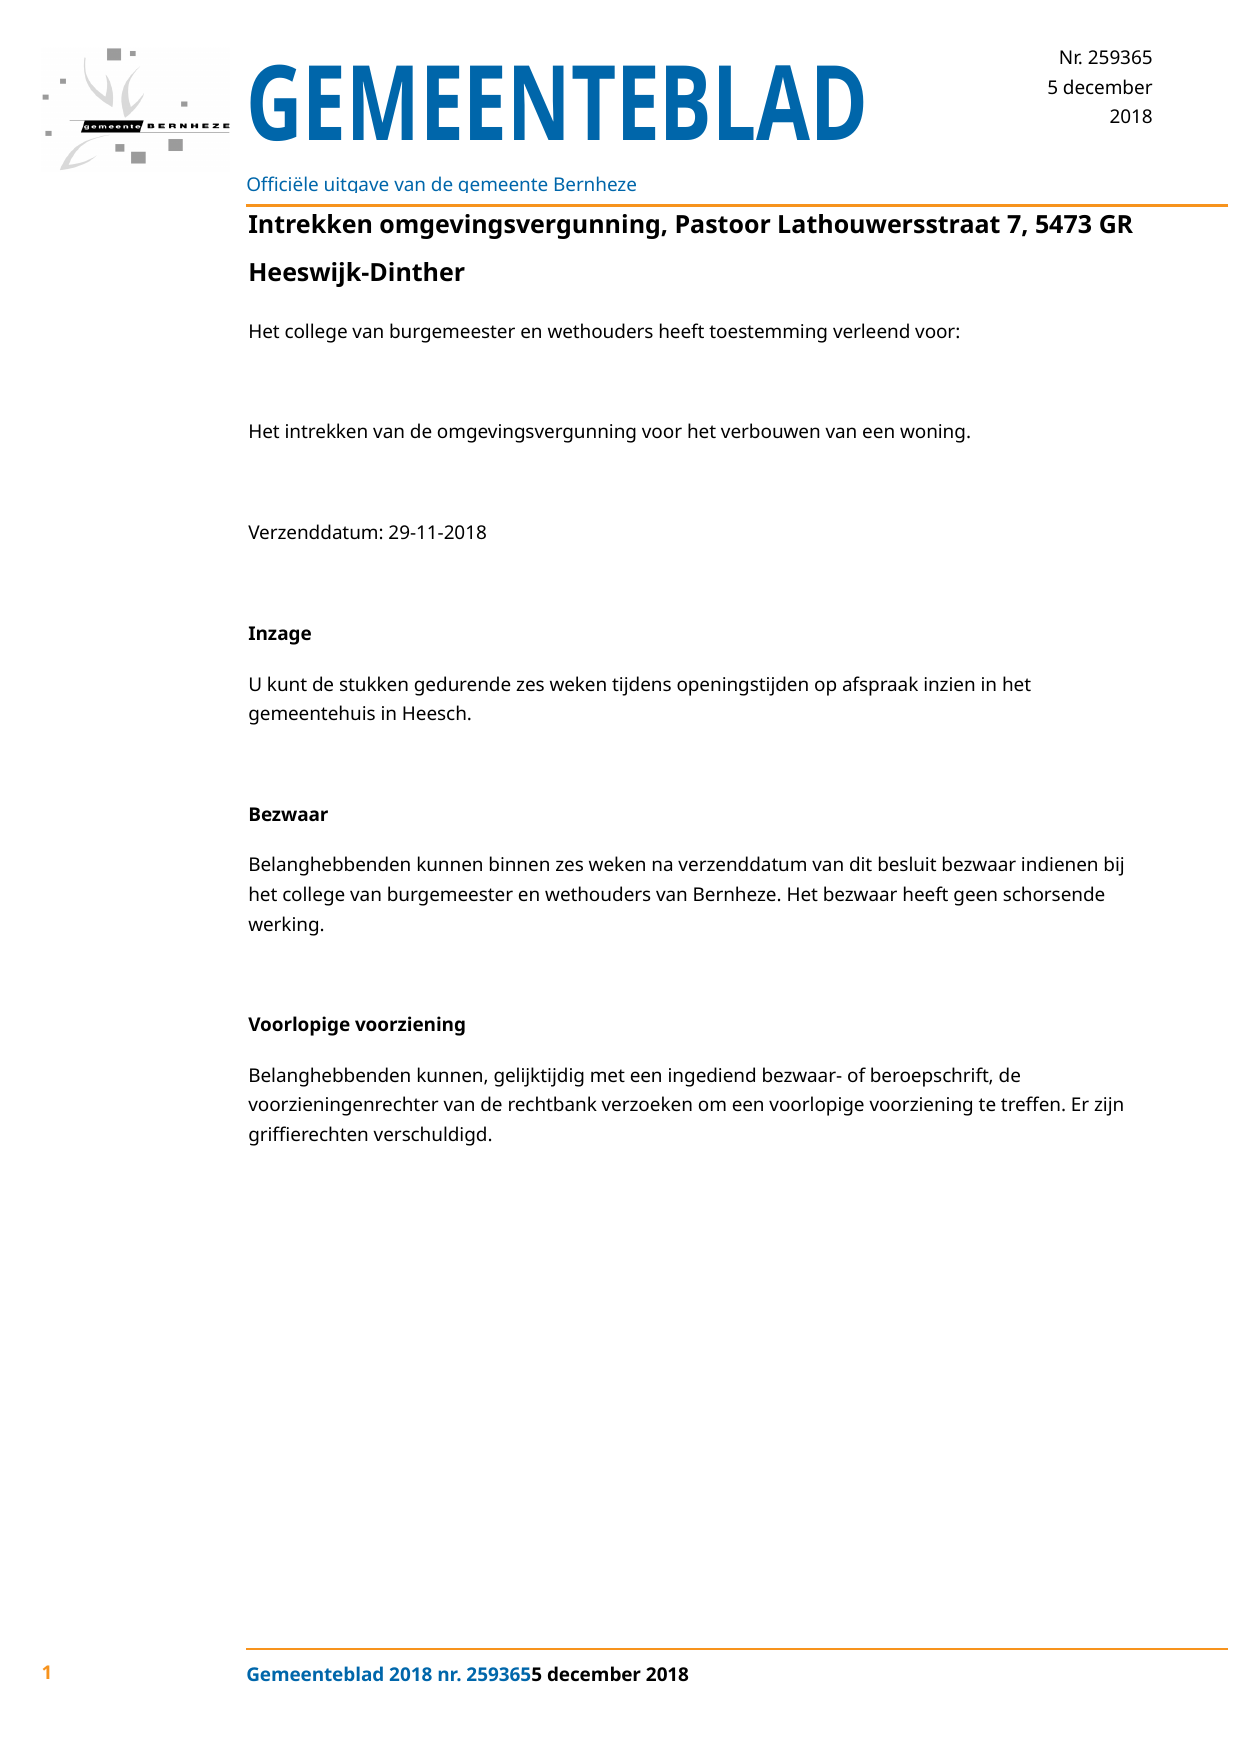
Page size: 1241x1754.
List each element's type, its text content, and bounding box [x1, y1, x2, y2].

text Belanghebbenden kunnen binnen zes weken na verzenddatum van dit besluit bezwaar indienen bij het college van burgemeester en wethouders van Bernheze. Het bezwaar heeft geen schorsende werking. [248, 852, 1152, 937]
text Voorlopige voorziening [248, 1012, 1152, 1037]
text Het intrekken van de omgevingsvergunning voor het verbouwen van een woning. [248, 419, 1152, 444]
text Het college van burgemeester en wethouders heeft toestemming verleend voor: [248, 318, 1152, 344]
text Inzage [248, 620, 1152, 646]
text U kunt de stukken gedurende zes weken tijdens openingstijden op afspraak inzien in het gemeentehuis in Heesch. [248, 671, 1152, 726]
text Intrekken omgevingsvergunning, Pastoor Lathouwersstraat 7, 5473 GR Heeswijk-Dinther [248, 207, 1152, 288]
text Belanghebbenden kunnen, gelijktijdig met een ingediend bezwaar- of beroepschrift, de voorzieningenrechter van de rechtbank verzoeken om een voorlopige voorziening te treffen. Er zijn griffierechten verschuldigd. [248, 1062, 1152, 1147]
text Bezwaar [248, 801, 1152, 827]
picture [41, 47, 231, 172]
text Verzenddatum: 29-11-2018 [248, 519, 1152, 545]
